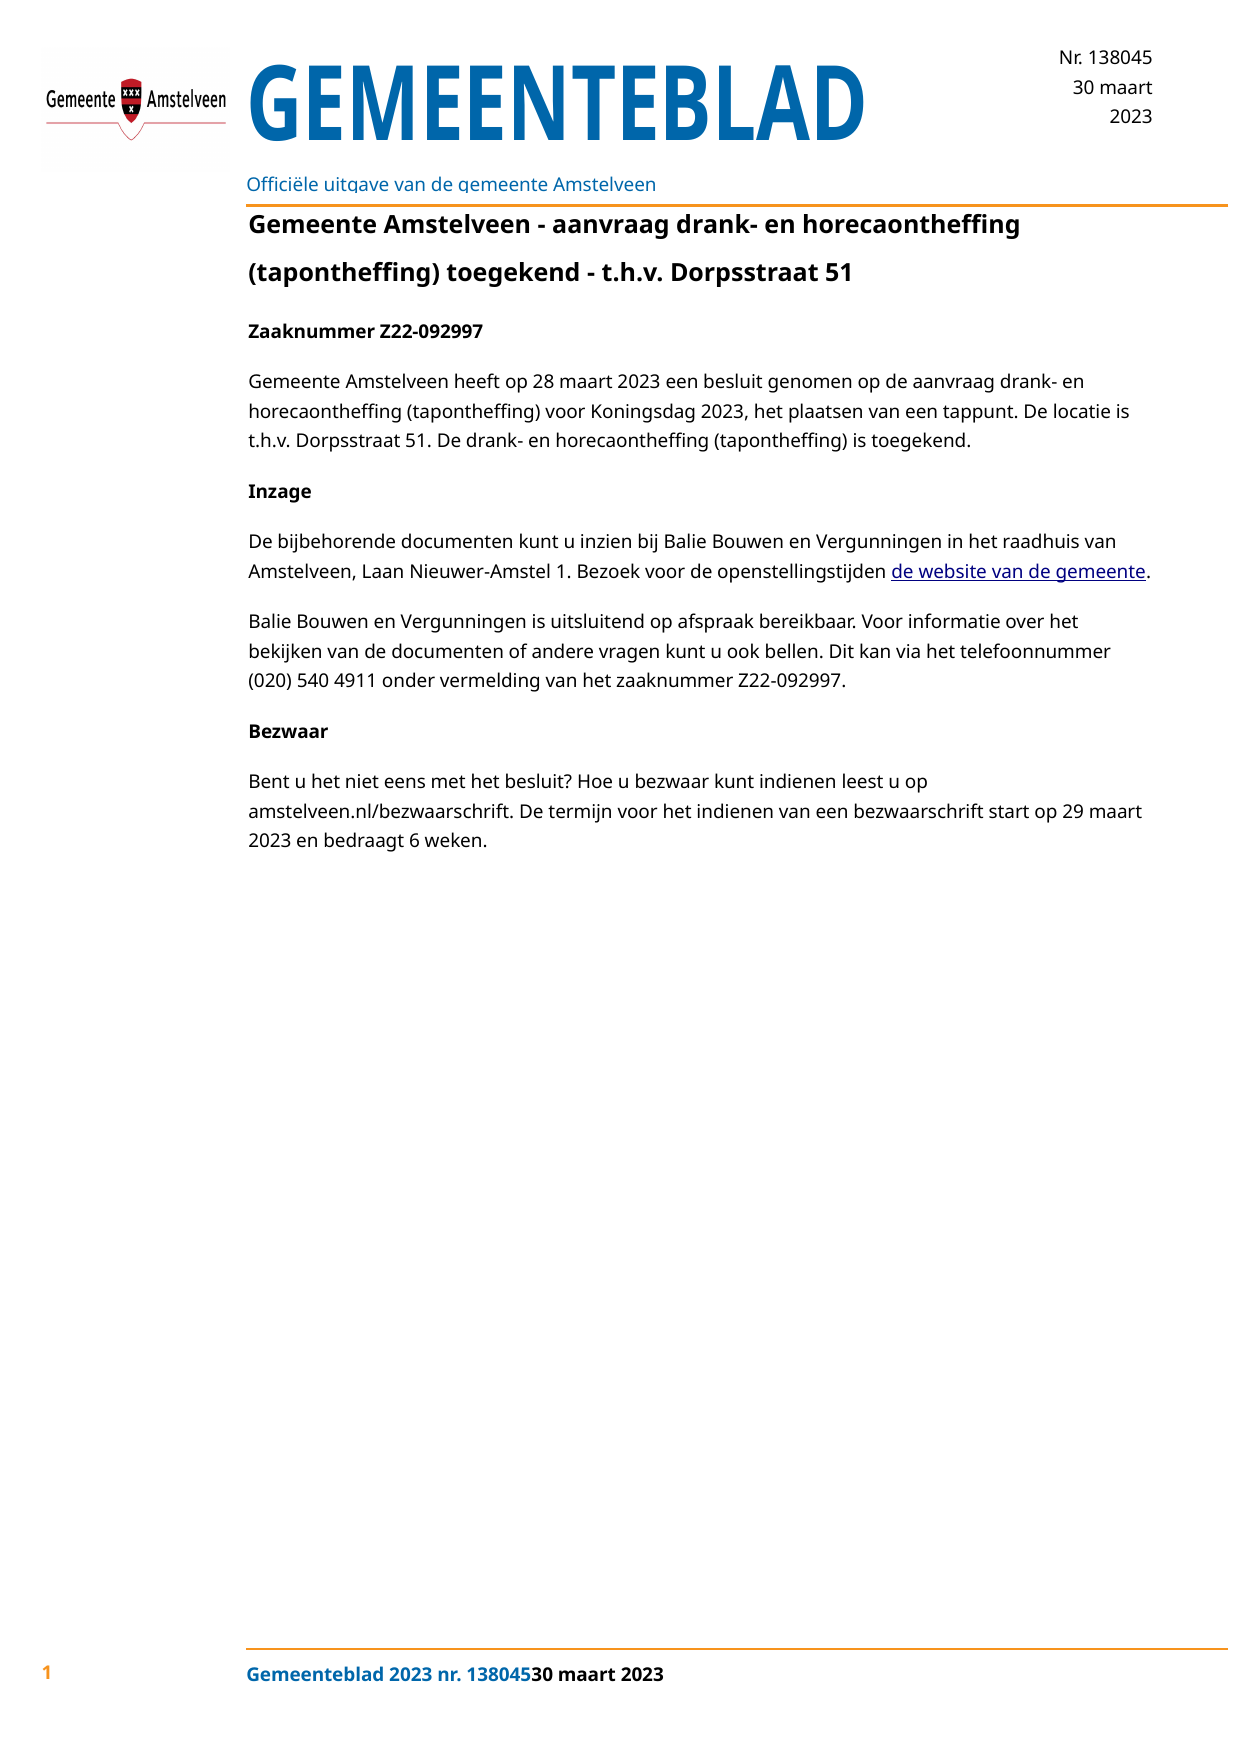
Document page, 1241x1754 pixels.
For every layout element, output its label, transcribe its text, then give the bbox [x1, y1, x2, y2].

text Inzage [248, 478, 1152, 504]
text De bijbehorende documenten kunt u inzien bij Balie Bouwen en Vergunningen in het raadhuis van Amstelveen, Laan Nieuwer-Amstel 1. Bezoek voor de openstellingstijden de website van de gemeente. [248, 528, 1152, 584]
text Gemeente Amstelveen - aanvraag drank- en horecaontheffing (tapontheffing) toegekend - t.h.v. Dorpsstraat 51 [248, 207, 1152, 288]
text Bent u het niet eens met het besluit? Hoe u bezwaar kunt indienen leest u op amstelveen.nl/bezwaarschrift. De termijn voor het indienen van een bezwaarschrift start op 29 maart 2023 en bedraagt 6 weken. [248, 768, 1152, 853]
text Balie Bouwen en Vergunningen is uitsluitend op afspraak bereikbaar. Voor informatie over het bekijken van de documenten of andere vragen kunt u ook bellen. Dit kan via het telefoonnummer (020) 540 4911 onder vermelding van het zaaknummer Z22-092997. [248, 608, 1152, 693]
picture [41, 47, 231, 172]
text Gemeente Amstelveen heeft op 28 maart 2023 een besluit genomen op de aanvraag drank- en horecaontheffing (tapontheffing) voor Koningsdag 2023, het plaatsen van een tappunt. De locatie is t.h.v. Dorpsstraat 51. De drank- en horecaontheffing (tapontheffing) is toegekend. [248, 368, 1152, 453]
text Zaaknummer Z22-092997 [248, 318, 1152, 344]
text Bezwaar [248, 718, 1152, 744]
